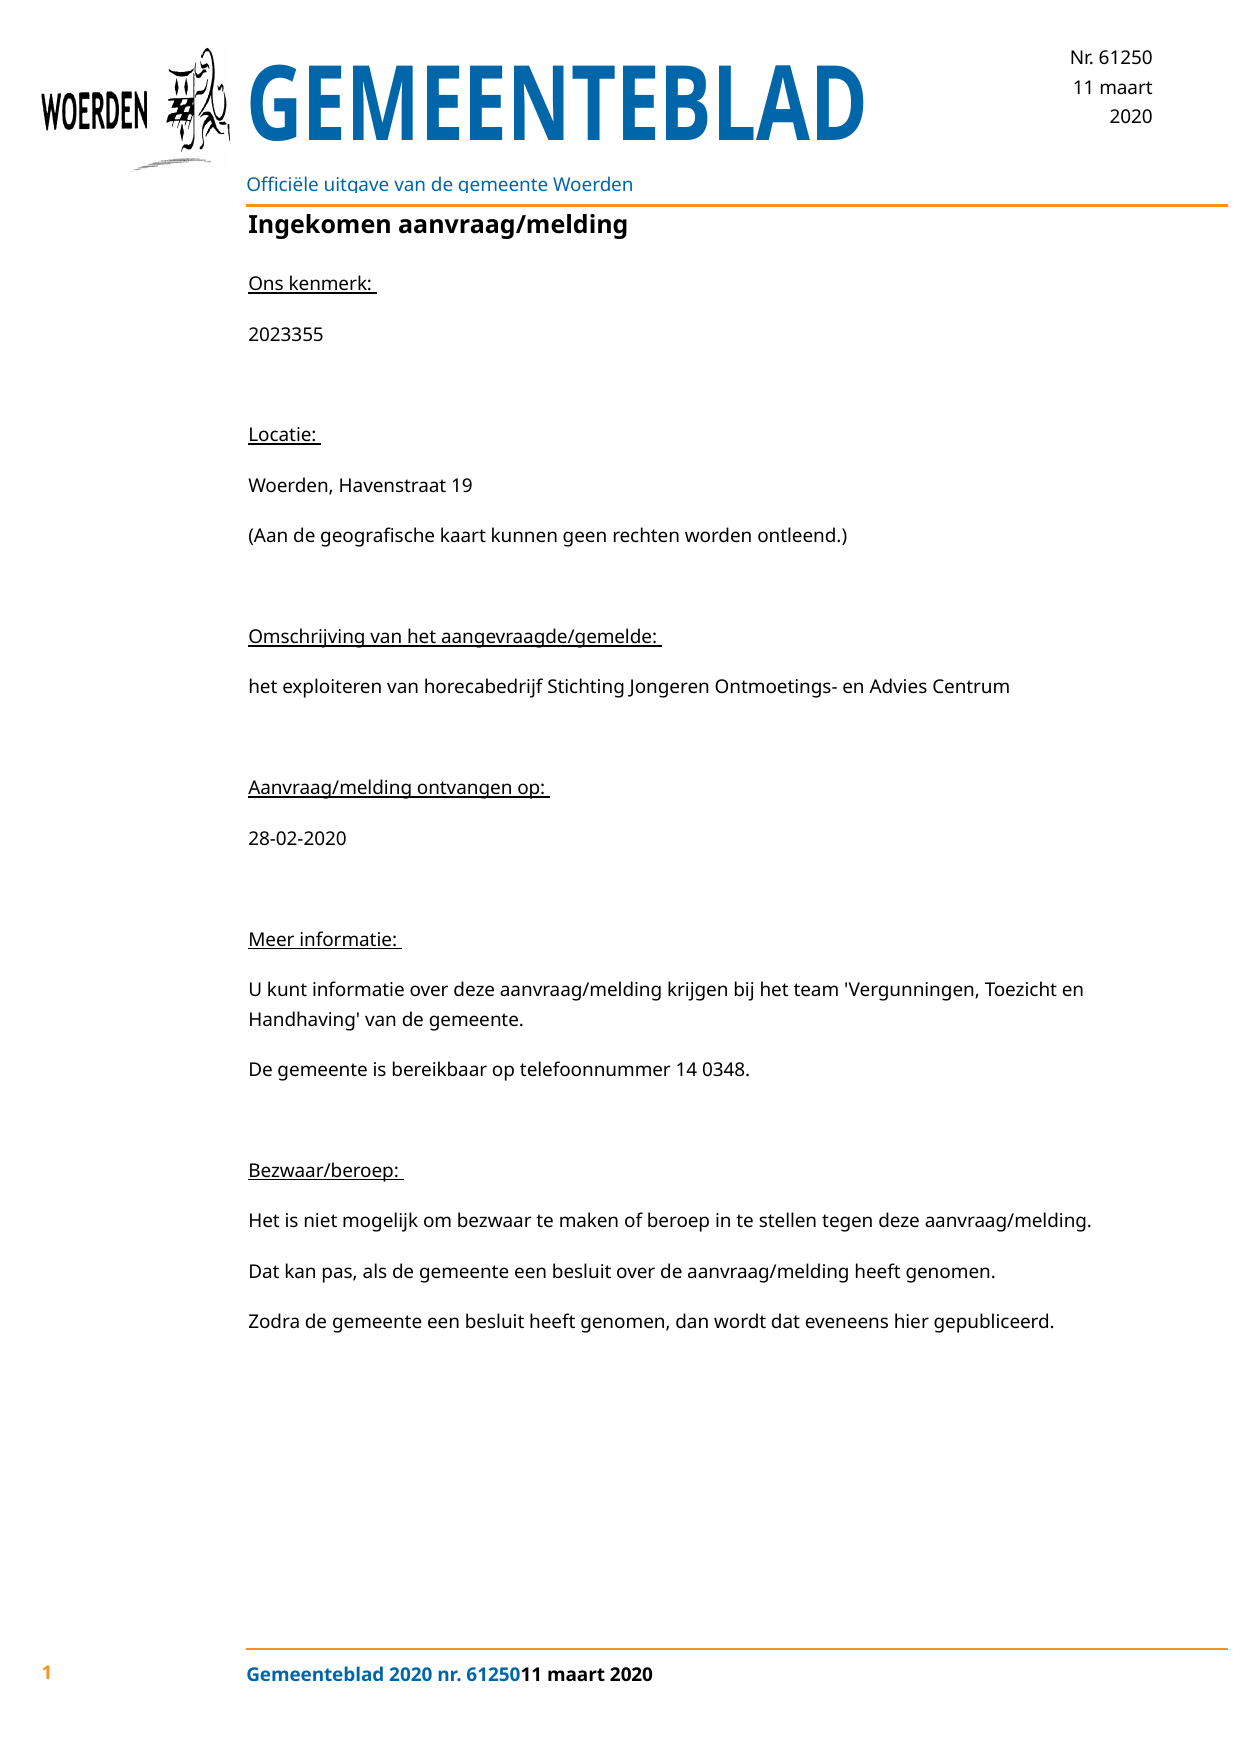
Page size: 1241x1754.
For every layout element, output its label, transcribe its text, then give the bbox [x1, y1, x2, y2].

text Woerden, Havenstraat 19 [248, 472, 1152, 498]
text Het is niet mogelijk om bezwaar te maken of beroep in te stellen tegen deze aanvraag/melding. [248, 1207, 1152, 1233]
text Locatie: [248, 422, 1152, 447]
text Bezwaar/beroep: [248, 1157, 1152, 1183]
text 28-02-2020 [248, 825, 1152, 851]
text Omschrijving van het aangevraagde/gemelde: [248, 623, 1152, 649]
text Dat kan pas, als de gemeente een besluit over de aanvraag/melding heeft genomen. [248, 1258, 1152, 1283]
text Ingekomen aanvraag/melding [248, 207, 1152, 241]
text (Aan de geografische kaart kunnen geen rechten worden ontleend.) [248, 522, 1152, 548]
text U kunt informatie over deze aanvraag/melding krijgen bij het team 'Vergunningen, Toezicht en Handhaving' van de gemeente. [248, 976, 1152, 1031]
text Meer informatie: [248, 926, 1152, 951]
text Ons kenmerk: [248, 270, 1152, 296]
text De gemeente is bereikbaar op telefoonnummer 14 0348. [248, 1056, 1152, 1082]
picture [41, 47, 231, 172]
text Aanvraag/melding ontvangen op: [248, 774, 1152, 800]
text Zodra de gemeente een besluit heeft genomen, dan wordt dat eveneens hier gepubliceerd. [248, 1308, 1152, 1334]
text het exploiteren van horecabedrijf Stichting Jongeren Ontmoetings- en Advies Centrum [248, 674, 1152, 699]
text 2023355 [248, 321, 1152, 346]
